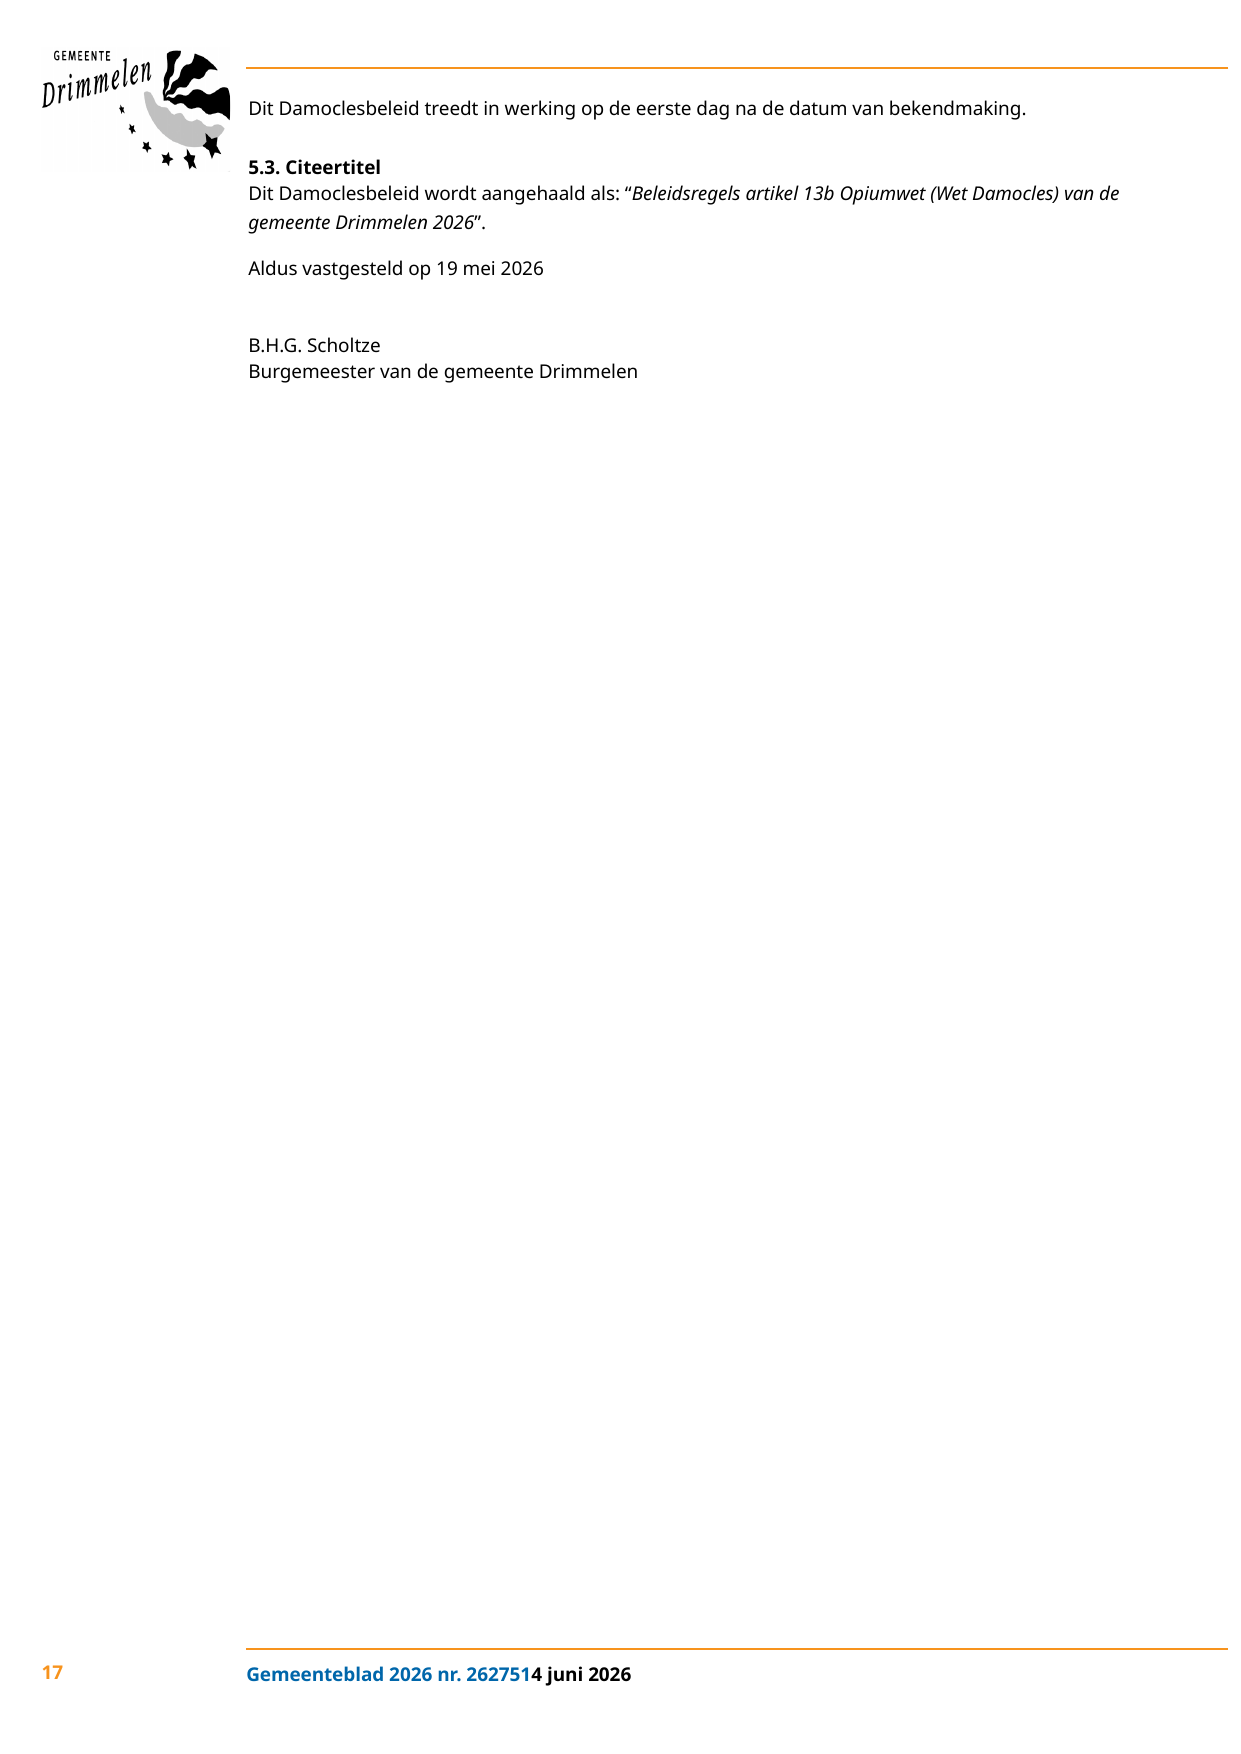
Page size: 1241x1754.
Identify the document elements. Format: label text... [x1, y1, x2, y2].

text Dit Damoclesbeleid wordt aangehaald als: “Beleidsregels artikel 13b Opiumwet (Wet Damocles) van de gemeente Drimmelen 2026”. [248, 180, 1152, 235]
text Aldus vastgesteld op 19 mei 2026 [248, 255, 1152, 281]
text 5.3. Citeertitel [248, 154, 1152, 180]
text Dit Damoclesbeleid treedt in werking op de eerste dag na de datum van bekendmaking. [248, 95, 1152, 121]
text B.H.G. Scholtze [248, 332, 1152, 358]
text Burgemeester van de gemeente Drimmelen [248, 358, 1152, 383]
picture [41, 47, 231, 172]
